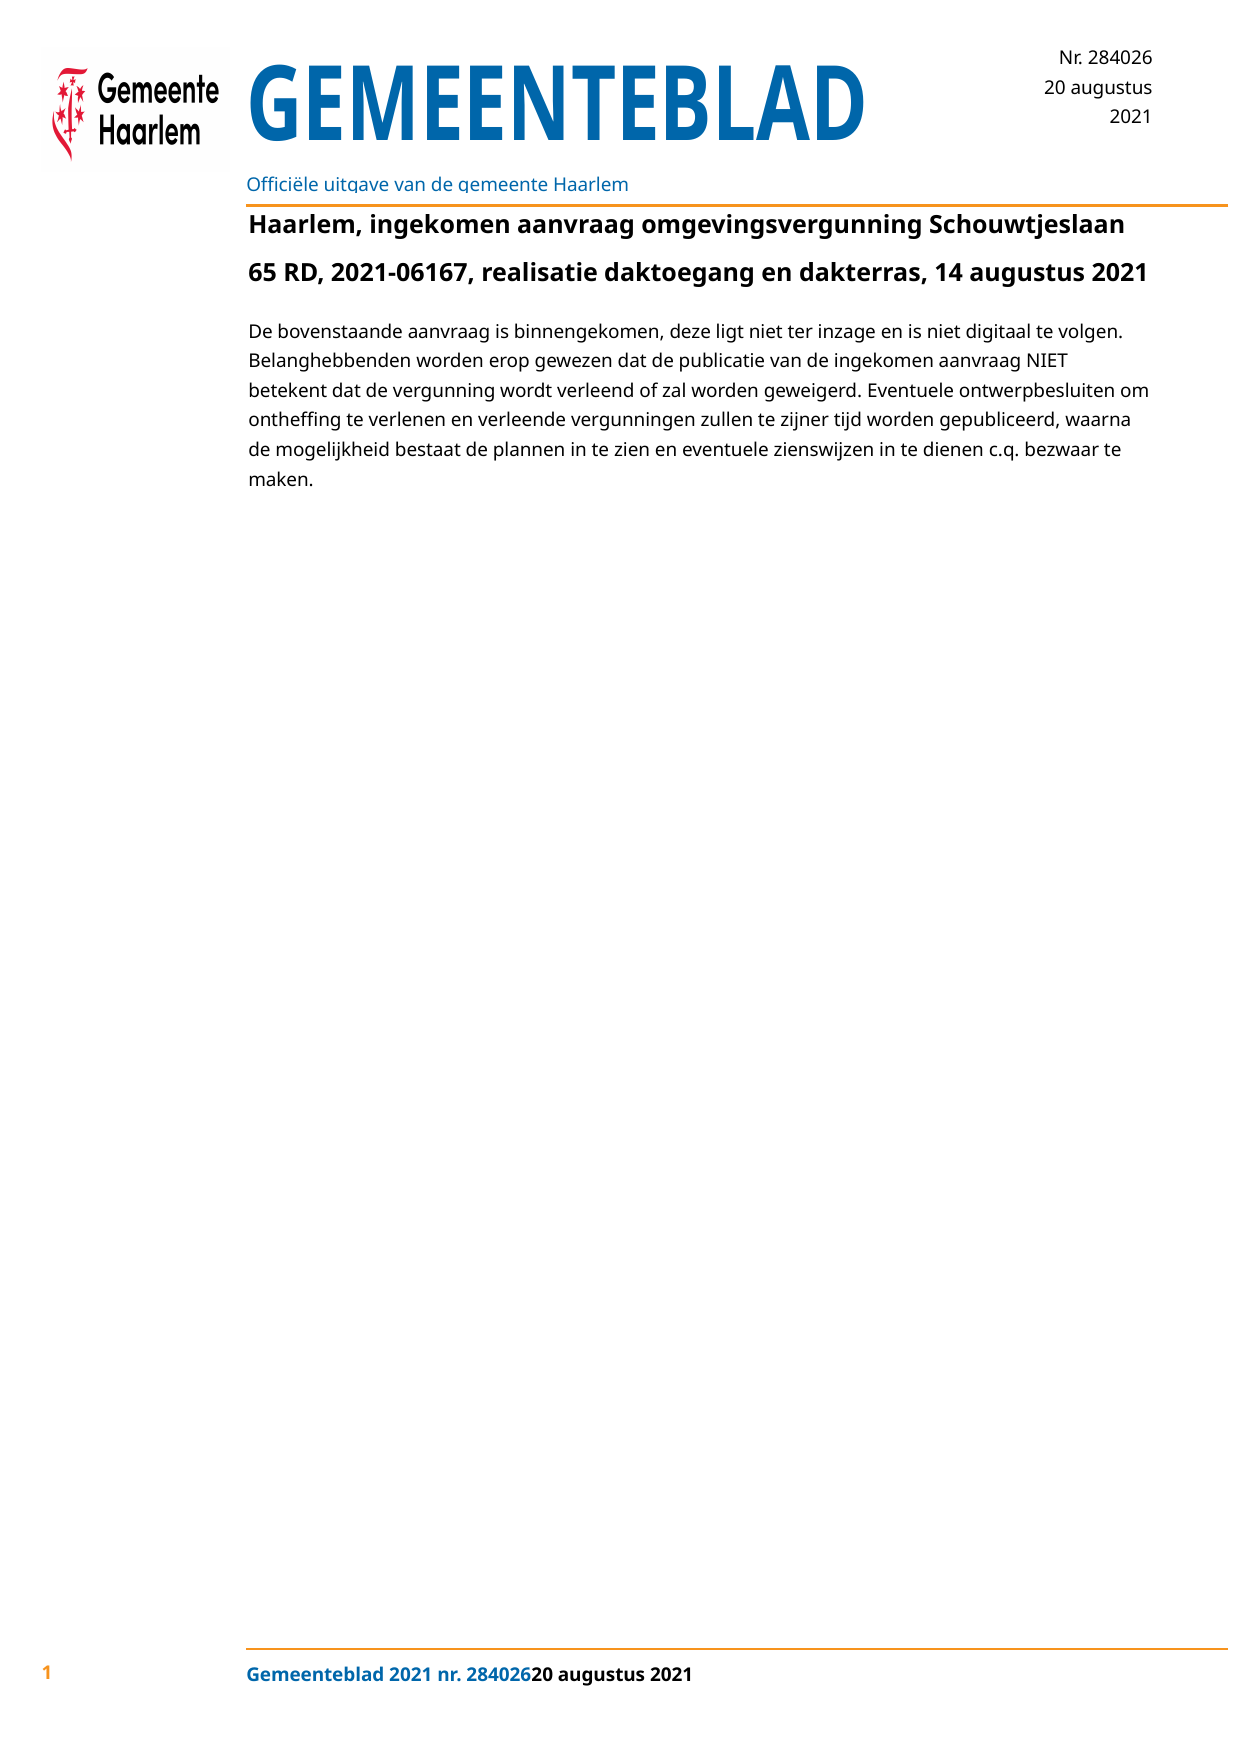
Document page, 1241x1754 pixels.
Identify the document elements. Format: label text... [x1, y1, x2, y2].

picture [41, 47, 231, 172]
text De bovenstaande aanvraag is binnengekomen, deze ligt niet ter inzage en is niet digitaal te volgen. Belanghebbenden worden erop gewezen dat de publicatie van de ingekomen aanvraag NIET betekent dat de vergunning wordt verleend of zal worden geweigerd. Eventuele ontwerpbesluiten om ontheffing te verlenen en verleende vergunningen zullen te zijner tijd worden gepubliceerd, waarna de mogelijkheid bestaat de plannen in te zien en eventuele zienswijzen in te dienen c.q. bezwaar te maken. [248, 318, 1152, 492]
text Haarlem, ingekomen aanvraag omgevingsvergunning Schouwtjeslaan 65 RD, 2021-06167, realisatie daktoegang en dakterras, 14 augustus 2021 [248, 207, 1152, 288]
